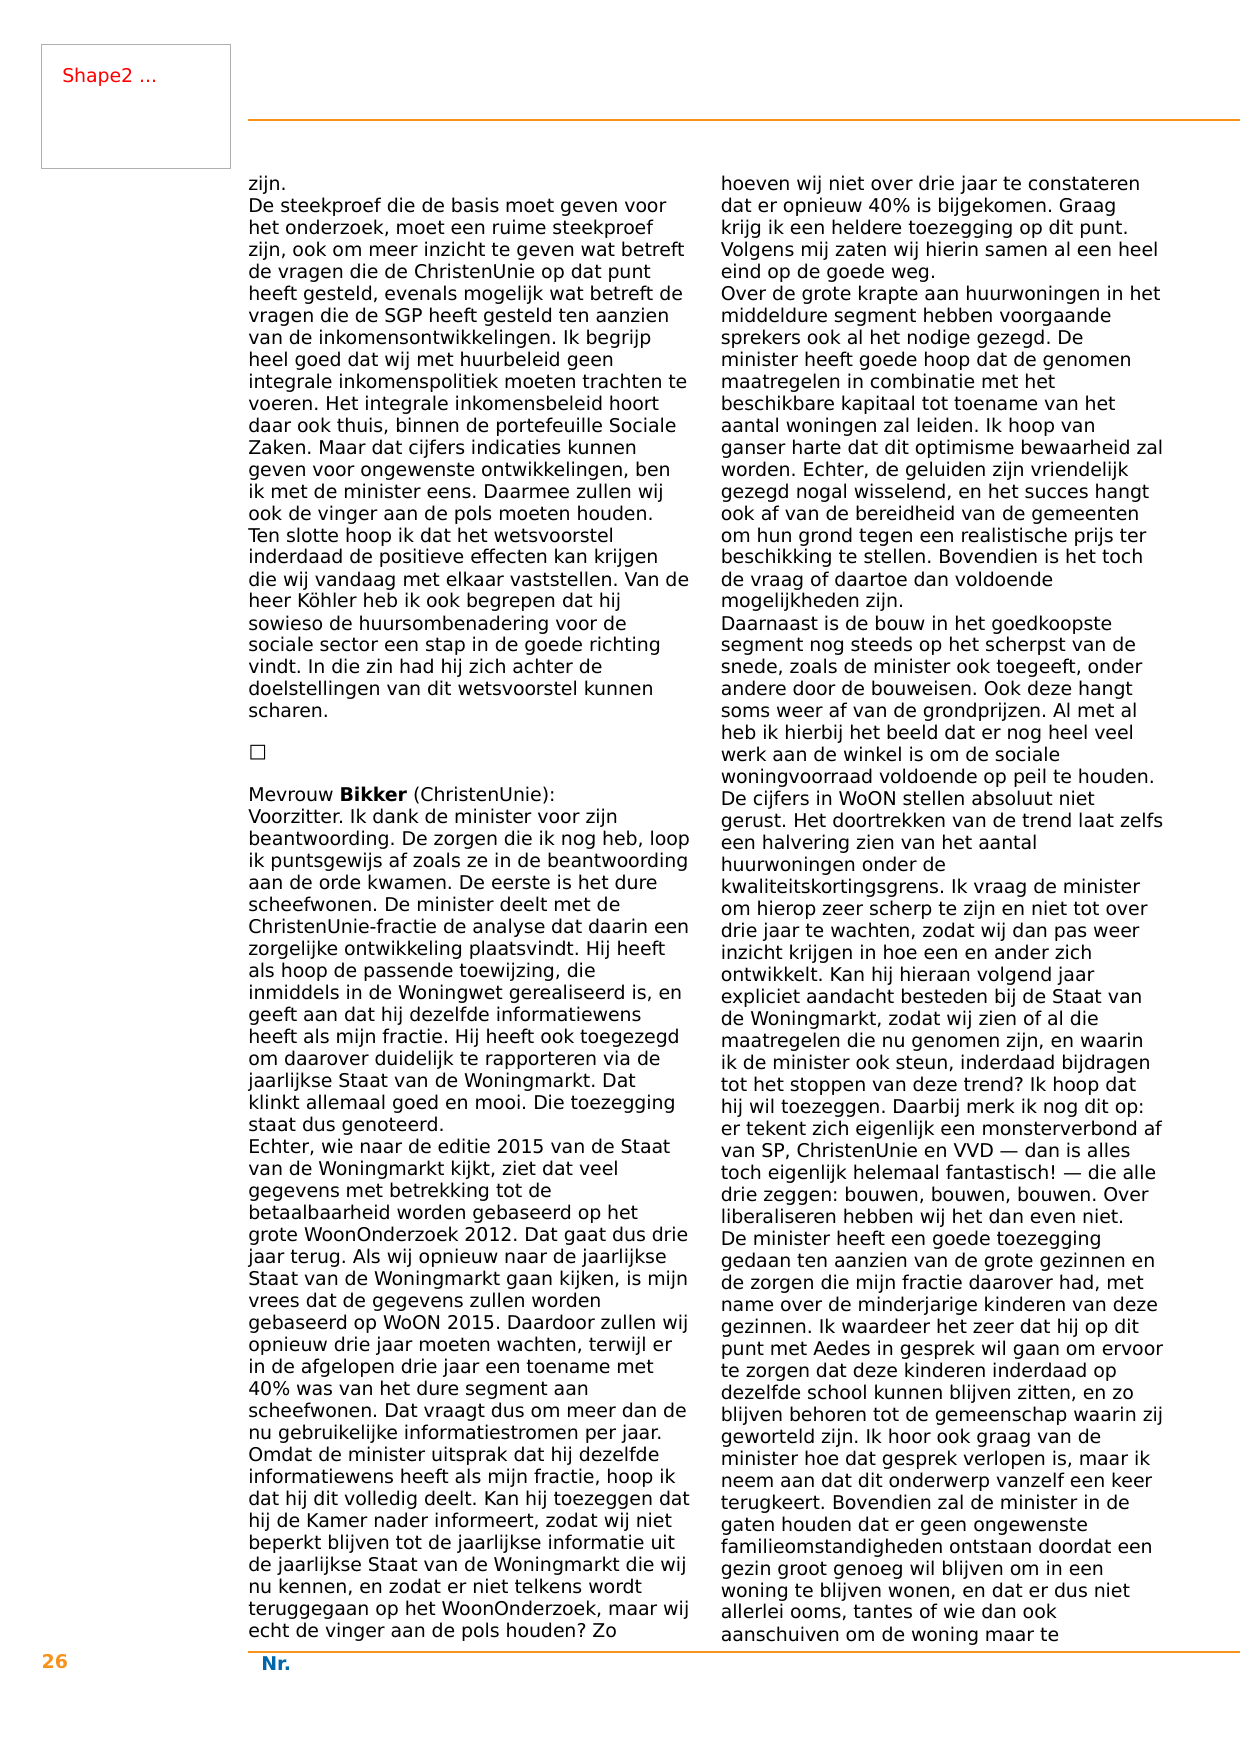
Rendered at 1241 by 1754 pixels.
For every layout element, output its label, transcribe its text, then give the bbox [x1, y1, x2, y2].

text Voorzitter. Ik dank de minister voor zijn beantwoording. De zorgen die ik nog heb, loop ik puntsgewijs af zoals ze in de beantwoording aan de orde kwamen. De eerste is het dure scheefwonen. De minister deelt met de ChristenUnie-fractie de analyse dat daarin een zorgelijke ontwikkeling plaatsvindt. Hij heeft als hoop de passende toewijzing, die inmiddels in de Woningwet gerealiseerd is, en geeft aan dat hij dezelfde informatiewens heeft als mijn fractie. Hij heeft ook toegezegd om daarover duidelijk te rapporteren via de jaarlijkse Staat van de Woningmarkt. Dat klinkt allemaal goed en mooi. Die toezegging staat dus genoteerd. [248, 806, 691, 1136]
text De minister heeft een goede toezegging gedaan ten aanzien van de grote gezinnen en de zorgen die mijn fractie daarover had, met name over de minderjarige kinderen van deze gezinnen. Ik waardeer het zeer dat hij op dit punt met Aedes in gesprek wil gaan om ervoor te zorgen dat deze kinderen inderdaad op dezelfde school kunnen blijven zitten, en zo blijven behoren tot de gemeenschap waarin zij geworteld zijn. Ik hoor ook graag van de minister hoe dat gesprek verlopen is, maar ik neem aan dat dit onderwerp vanzelf een keer terugkeert. Bovendien zal de minister in de gaten houden dat er geen ongewenste familieomstandigheden ontstaan doordat een gezin groot genoeg wil blijven om in een woning te blijven wonen, en dat er dus niet allerlei ooms, tantes of wie dan ook aanschuiven om de woning maar te [721, 1228, 1163, 1645]
text Daarnaast is de bouw in het goedkoopste segment nog steeds op het scherpst van de snede, zoals de minister ook toegeeft, onder andere door de bouweisen. Ook deze hangt soms weer af van de grondprijzen. Al met al heb ik hierbij het beeld dat er nog heel veel werk aan de winkel is om de sociale woningvoorraad voldoende op peil te houden. De cijfers in WoON stellen absoluut niet gerust. Het doortrekken van de trend laat zelfs een halvering zien van het aantal huurwoningen onder de kwaliteitskortingsgrens. Ik vraag de minister om hierop zeer scherp te zijn en niet tot over drie jaar te wachten, zodat wij dan pas weer inzicht krijgen in hoe een en ander zich ontwikkelt. Kan hij hieraan volgend jaar expliciet aandacht besteden bij de Staat van de Woningmarkt, zodat wij zien of al die maatregelen die nu genomen zijn, en waarin ik de minister ook steun, inderdaad bijdragen tot het stoppen van deze trend? Ik hoop dat hij wil toezeggen. Daarbij merk ik nog dit op: er tekent zich eigenlijk een monsterverbond af van SP, ChristenUnie en VVD — dan is alles toch eigenlijk helemaal fantastisch! — die alle drie zeggen: bouwen, bouwen, bouwen. Over liberaliseren hebben wij het dan even niet. [721, 612, 1163, 1228]
text Over de grote krapte aan huurwoningen in het middeldure segment hebben voorgaande sprekers ook al het nodige gezegd. De minister heeft goede hoop dat de genomen maatregelen in combinatie met het beschikbare kapitaal tot toename van het aantal woningen zal leiden. Ik hoop van ganser harte dat dit optimisme bewaarheid zal worden. Echter, de geluiden zijn vriendelijk gezegd nogal wisselend, en het succes hangt ook af van de bereidheid van de gemeenten om hun grond tegen een realistische prijs ter beschikking te stellen. Bovendien is het toch de vraag of daartoe dan voldoende mogelijkheden zijn. [721, 283, 1163, 612]
text Mevrouw Bikker (ChristenUnie): [248, 784, 691, 806]
text ⬜ [248, 742, 691, 764]
text Ten slotte hoop ik dat het wetsvoorstel inderdaad de positieve effecten kan krijgen die wij vandaag met elkaar vaststellen. Van de heer Köhler heb ik ook begrepen dat hij sowieso de huursombenadering voor de sociale sector een stap in de goede richting vindt. In die zin had hij zich achter de doelstellingen van dit wetsvoorstel kunnen scharen. [248, 524, 691, 722]
text hoeven wij niet over drie jaar te constateren dat er opnieuw 40% is bijgekomen. Graag krijg ik een heldere toezegging op dit punt. Volgens mij zaten wij hierin samen al een heel eind op de goede weg. [721, 173, 1163, 283]
text Echter, wie naar de editie 2015 van de Staat van de Woningmarkt kijkt, ziet dat veel gegevens met betrekking tot de betaalbaarheid worden gebaseerd op het grote WoonOnderzoek 2012. Dat gaat dus drie jaar terug. Als wij opnieuw naar de jaarlijkse Staat van de Woningmarkt gaan kijken, is mijn vrees dat de gegevens zullen worden gebaseerd op WoON 2015. Daardoor zullen wij opnieuw drie jaar moeten wachten, terwijl er in de afgelopen drie jaar een toename met 40% was van het dure segment aan scheefwonen. Dat vraagt dus om meer dan de nu gebruikelijke informatiestromen per jaar. Omdat de minister uitsprak dat hij dezelfde informatiewens heeft als mijn fractie, hoop ik dat hij dit volledig deelt. Kan hij toezeggen dat hij de Kamer nader informeert, zodat wij niet beperkt blijven tot de jaarlijkse informatie uit de jaarlijkse Staat van de Woningmarkt die wij nu kennen, en zodat er niet telkens wordt teruggegaan op het WoonOnderzoek, maar wij echt de vinger aan de pols houden? Zo [248, 1136, 691, 1641]
text zijn. [248, 173, 691, 195]
text De steekproef die de basis moet geven voor het onderzoek, moet een ruime steekproef zijn, ook om meer inzicht te geven wat betreft de vragen die de ChristenUnie op dat punt heeft gesteld, evenals mogelijk wat betreft de vragen die de SGP heeft gesteld ten aanzien van de inkomensontwikkelingen. Ik begrijp heel goed dat wij met huurbeleid geen integrale inkomenspolitiek moeten trachten te voeren. Het integrale inkomensbeleid hoort daar ook thuis, binnen de portefeuille Sociale Zaken. Maar dat cijfers indicaties kunnen geven voor ongewenste ontwikkelingen, ben ik met de minister eens. Daarmee zullen wij ook de vinger aan de pols moeten houden. [248, 195, 691, 524]
